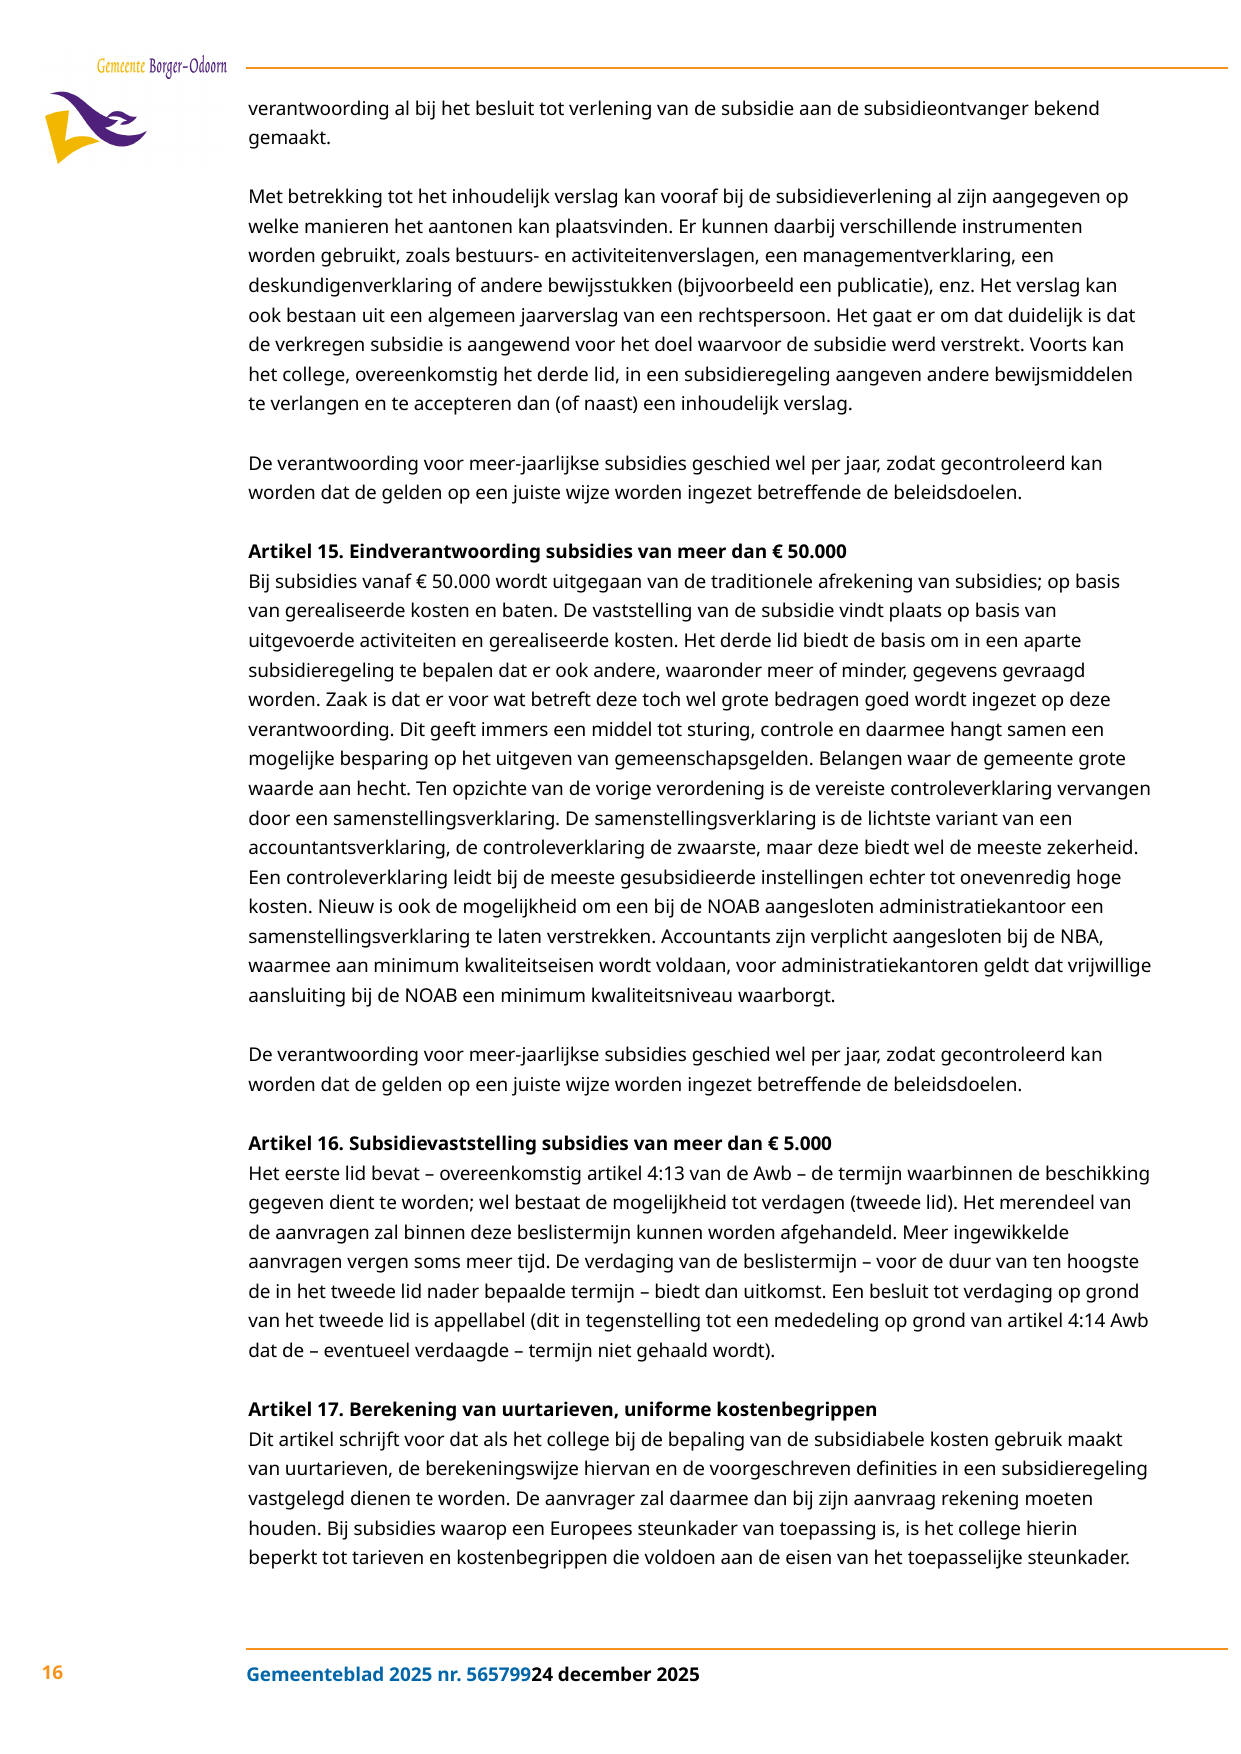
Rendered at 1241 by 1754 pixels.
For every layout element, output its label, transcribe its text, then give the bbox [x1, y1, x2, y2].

text Artikel 16. Subsidievaststelling subsidies van meer dan € 5.000 [248, 1130, 1152, 1156]
text De verantwoording voor meer-jaarlijkse subsidies geschied wel per jaar, zodat gecontroleerd kan worden dat de gelden op een juiste wijze worden ingezet betreffende de beleidsdoelen. [248, 1041, 1152, 1097]
text Het eerste lid bevat – overeenkomstig artikel 4:13 van de Awb – de termijn waarbinnen de beschikking gegeven dient te worden; wel bestaat de mogelijkheid tot verdagen (tweede lid). Het merendeel van de aanvragen zal binnen deze beslistermijn kunnen worden afgehandeld. Meer ingewikkelde aanvragen vergen soms meer tijd. De verdaging van de beslistermijn – voor de duur van ten hoogste de in het tweede lid nader bepaalde termijn – biedt dan uitkomst. Een besluit tot verdaging op grond van het tweede lid is appellabel (dit in tegenstelling tot een mededeling op grond van artikel 4:14 Awb dat de – eventueel verdaagde – termijn niet gehaald wordt). [248, 1160, 1152, 1363]
text verantwoording al bij het besluit tot verlening van de subsidie aan de subsidieontvanger bekend gemaakt. [248, 95, 1152, 150]
text Artikel 17. Berekening van uurtarieven, uniforme kostenbegrippen [248, 1396, 1152, 1422]
text Artikel 15. Eindverantwoording subsidies van meer dan € 50.000 [248, 538, 1152, 564]
text Bij subsidies vanaf € 50.000 wordt uitgegaan van de traditionele afrekening van subsidies; op basis van gerealiseerde kosten en baten. De vaststelling van de subsidie vindt plaats op basis van uitgevoerde activiteiten en gerealiseerde kosten. Het derde lid biedt de basis om in een aparte subsidieregeling te bepalen dat er ook andere, waaronder meer of minder, gegevens gevraagd worden. Zaak is dat er voor wat betreft deze toch wel grote bedragen goed wordt ingezet op deze verantwoording. Dit geeft immers een middel tot sturing, controle en daarmee hangt samen een mogelijke besparing op het uitgeven van gemeenschapsgelden. Belangen waar de gemeente grote waarde aan hecht. Ten opzichte van de vorige verordening is de vereiste controleverklaring vervangen door een samenstellingsverklaring. De samenstellingsverklaring is de lichtste variant van een accountantsverklaring, de controleverklaring de zwaarste, maar deze biedt wel de meeste zekerheid. Een controleverklaring leidt bij de meeste gesubsidieerde instellingen echter tot onevenredig hoge kosten. Nieuw is ook de mogelijkheid om een bij de NOAB aangesloten administratiekantoor een samenstellingsverklaring te laten verstrekken. Accountants zijn verplicht aangesloten bij de NBA, waarmee aan minimum kwaliteitseisen wordt voldaan, voor administratiekantoren geldt dat vrijwillige aansluiting bij de NOAB een minimum kwaliteitsniveau waarborgt. [248, 568, 1152, 1008]
text Dit artikel schrijft voor dat als het college bij de bepaling van de subsidiabele kosten gebruik maakt van uurtarieven, de berekeningswijze hiervan en de voorgeschreven definities in een subsidieregeling vastgelegd dienen te worden. De aanvrager zal daarmee dan bij zijn aanvraag rekening moeten houden. Bij subsidies waarop een Europees steunkader van toepassing is, is het college hierin beperkt tot tarieven en kostenbegrippen die voldoen aan de eisen van het toepasselijke steunkader. [248, 1426, 1152, 1570]
text De verantwoording voor meer-jaarlijkse subsidies geschied wel per jaar, zodat gecontroleerd kan worden dat de gelden op een juiste wijze worden ingezet betreffende de beleidsdoelen. [248, 450, 1152, 505]
text Met betrekking tot het inhoudelijk verslag kan vooraf bij de subsidieverlening al zijn aangegeven op welke manieren het aantonen kan plaatsvinden. Er kunnen daarbij verschillende instrumenten worden gebruikt, zoals bestuurs- en activiteitenverslagen, een managementverklaring, een deskundigenverklaring of andere bewijsstukken (bijvoorbeeld een publicatie), enz. Het verslag kan ook bestaan uit een algemeen jaarverslag van een rechtspersoon. Het gaat er om dat duidelijk is dat de verkregen subsidie is aangewend voor het doel waarvoor de subsidie werd verstrekt. Voorts kan het college, overeenkomstig het derde lid, in een subsidieregeling aangeven andere bewijsmiddelen te verlangen en te accepteren dan (of naast) een inhoudelijk verslag. [248, 183, 1152, 416]
picture [41, 47, 231, 172]
